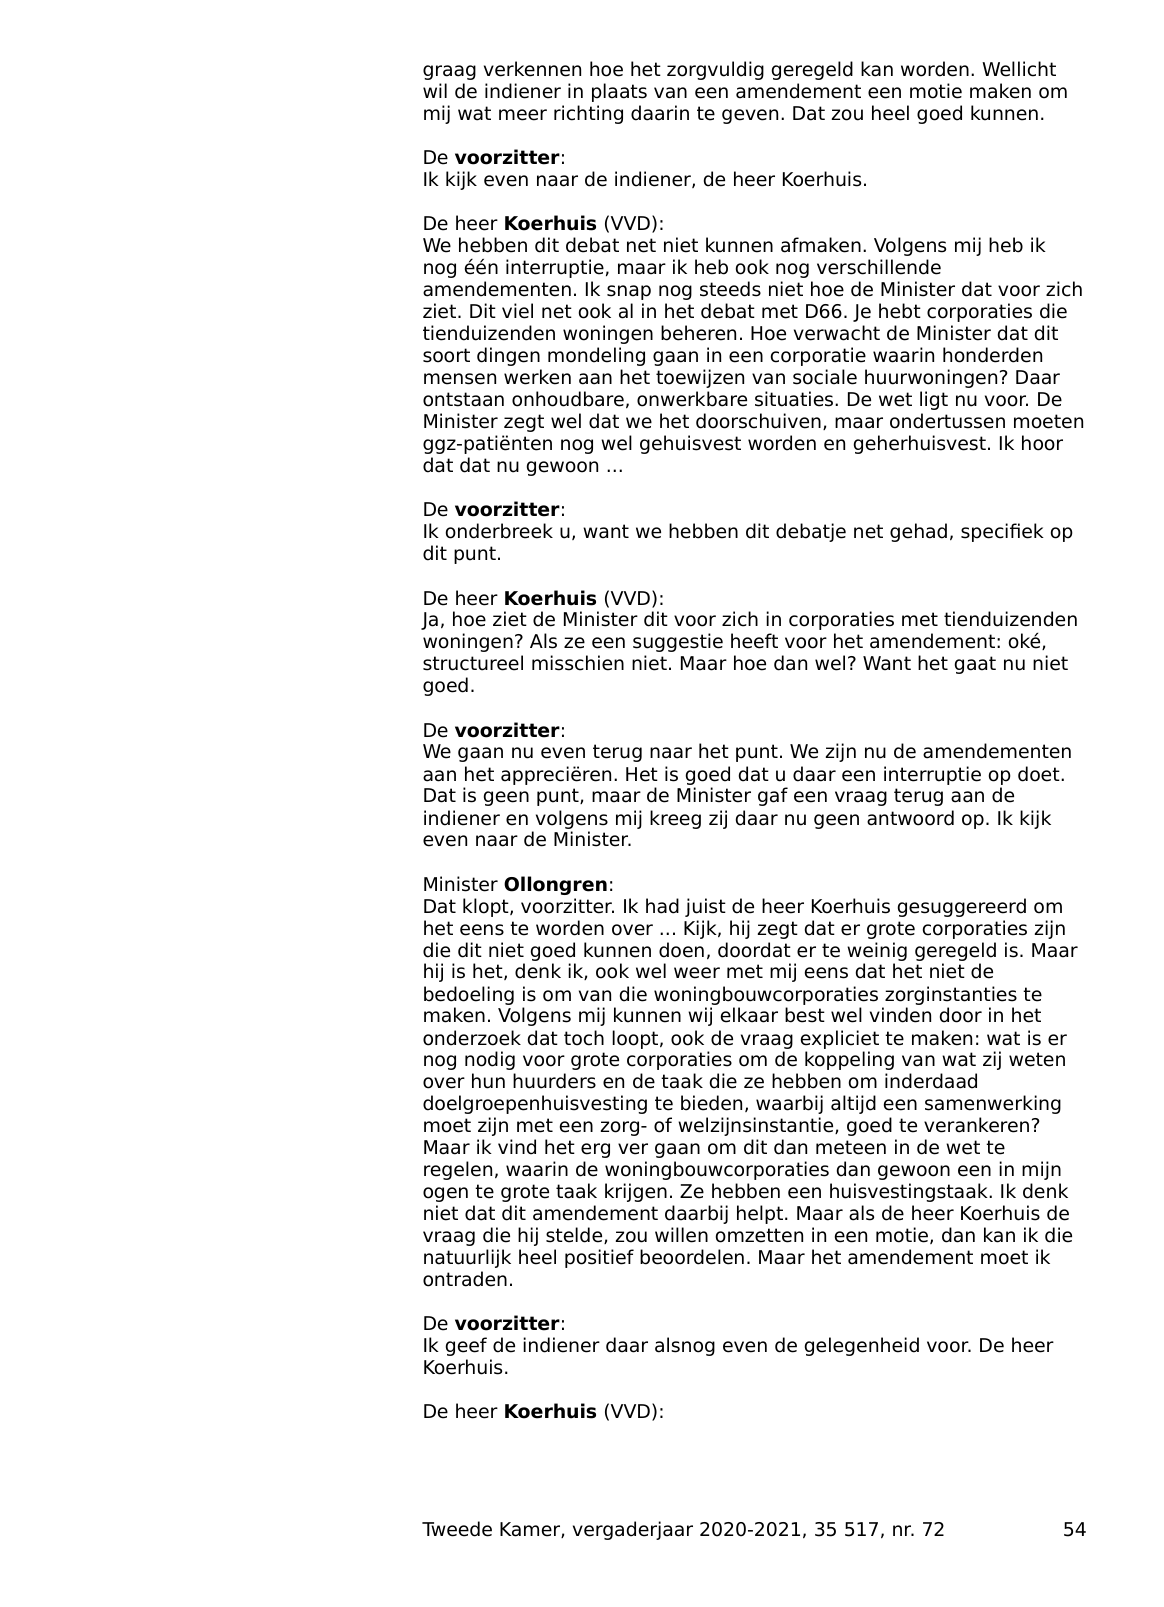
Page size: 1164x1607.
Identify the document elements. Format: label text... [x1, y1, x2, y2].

text Ik geef de indiener daar alsnog even de gelegenheid voor. De heer Koerhuis. [422, 1335, 1087, 1379]
text De heer Koerhuis (VVD): [422, 213, 1087, 235]
text graag verkennen hoe het zorgvuldig geregeld kan worden. Wellicht wil de indiener in plaats van een amendement een motie maken om mij wat meer richting daarin te geven. Dat zou heel goed kunnen. [422, 59, 1087, 125]
text Ik onderbreek u, want we hebben dit debatje net gehad, specifiek op dit punt. [422, 521, 1087, 565]
text Minister Ollongren: [422, 873, 1087, 896]
text De heer Koerhuis (VVD): [422, 1401, 1087, 1423]
text Ja, hoe ziet de Minister dit voor zich in corporaties met tienduizenden woningen? Als ze een suggestie heeft voor het amendement: oké, structureel misschien niet. Maar hoe dan wel? Want het gaat nu niet goed. [422, 609, 1087, 697]
text De voorzitter: [422, 499, 1087, 521]
text De heer Koerhuis (VVD): [422, 587, 1087, 609]
text De voorzitter: [422, 1313, 1087, 1335]
text De voorzitter: [422, 147, 1087, 169]
text Dat klopt, voorzitter. Ik had juist de heer Koerhuis gesuggereerd om het eens te worden over ... Kijk, hij zegt dat er grote corporaties zijn die dit niet goed kunnen doen, doordat er te weinig geregeld is. Maar hij is het, denk ik, ook wel weer met mij eens dat het niet de bedoeling is om van die woningbouwcorporaties zorginstanties te maken. Volgens mij kunnen wij elkaar best wel vinden door in het onderzoek dat toch loopt, ook de vraag expliciet te maken: wat is er nog nodig voor grote corporaties om de koppeling van wat zij weten over hun huurders en de taak die ze hebben om inderdaad doelgroepenhuisvesting te bieden, waarbij altijd een samenwerking moet zijn met een zorg- of welzijnsinstantie, goed te verankeren? Maar ik vind het erg ver gaan om dit dan meteen in de wet te regelen, waarin de woningbouwcorporaties dan gewoon een in mijn ogen te grote taak krijgen. Ze hebben een huisvestingstaak. Ik denk niet dat dit amendement daarbij helpt. Maar als de heer Koerhuis de vraag die hij stelde, zou willen omzetten in een motie, dan kan ik die natuurlijk heel positief beoordelen. Maar het amendement moet ik ontraden. [422, 896, 1087, 1291]
text We hebben dit debat net niet kunnen afmaken. Volgens mij heb ik nog één interruptie, maar ik heb ook nog verschillende amendementen. Ik snap nog steeds niet hoe de Minister dat voor zich ziet. Dit viel net ook al in het debat met D66. Je hebt corporaties die tienduizenden woningen beheren. Hoe verwacht de Minister dat dit soort dingen mondeling gaan in een corporatie waarin honderden mensen werken aan het toewijzen van sociale huurwoningen? Daar ontstaan onhoudbare, onwerkbare situaties. De wet ligt nu voor. De Minister zegt wel dat we het doorschuiven, maar ondertussen moeten ggz-patiënten nog wel gehuisvest worden en geherhuisvest. Ik hoor dat dat nu gewoon ... [422, 235, 1087, 477]
text De voorzitter: [422, 719, 1087, 741]
text We gaan nu even terug naar het punt. We zijn nu de amendementen aan het appreciëren. Het is goed dat u daar een interruptie op doet. Dat is geen punt, maar de Minister gaf een vraag terug aan de indiener en volgens mij kreeg zij daar nu geen antwoord op. Ik kijk even naar de Minister. [422, 741, 1087, 851]
text Ik kijk even naar de indiener, de heer Koerhuis. [422, 169, 1087, 191]
